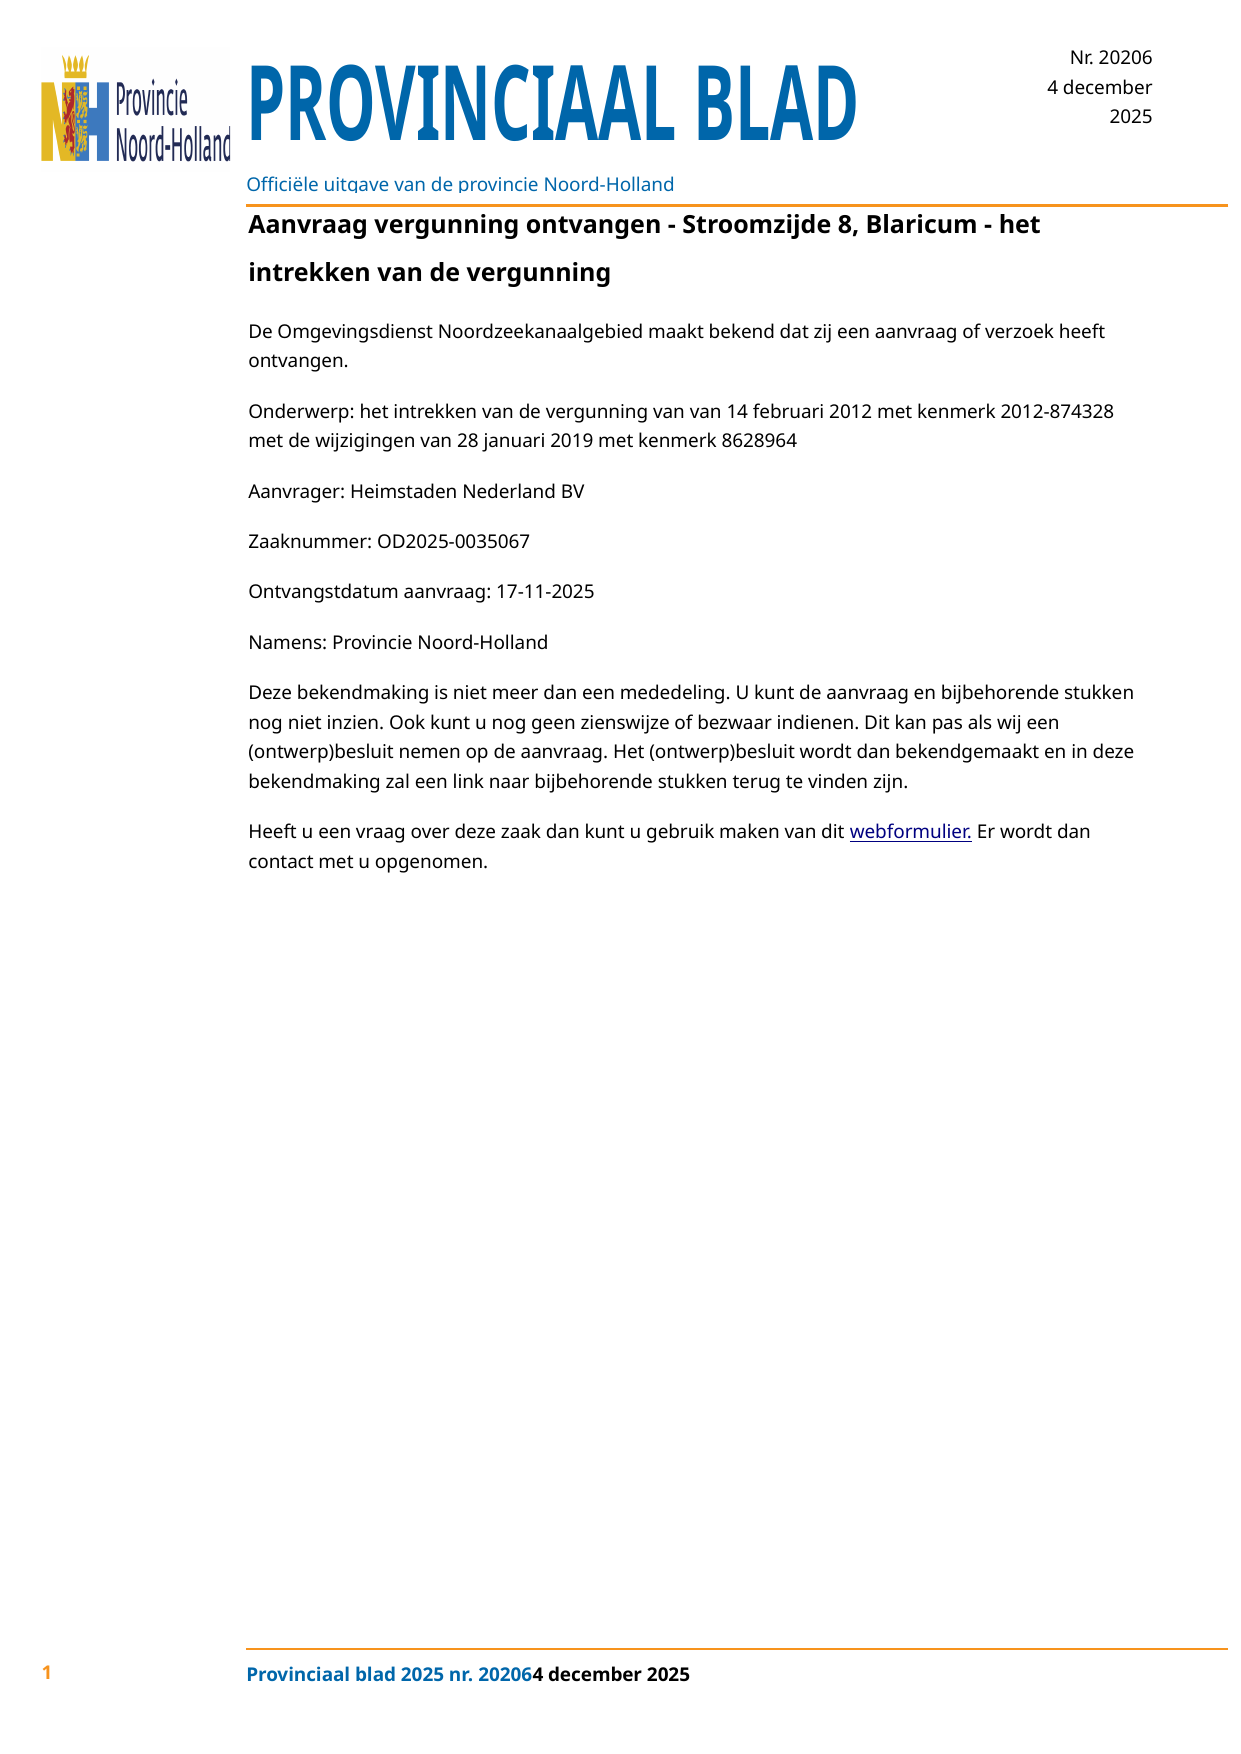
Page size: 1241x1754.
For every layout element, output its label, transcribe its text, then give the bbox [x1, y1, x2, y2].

text Zaaknummer: OD2025-0035067 [248, 528, 1152, 554]
text Aanvrager: Heimstaden Nederland BV [248, 478, 1152, 504]
text Deze bekendmaking is niet meer dan een mededeling. U kunt de aanvraag en bijbehorende stukken nog niet inzien. Ook kunt u nog geen zienswijze of bezwaar indienen. Dit kan pas als wij een (ontwerp)besluit nemen op de aanvraag. Het (ontwerp)besluit wordt dan bekendgemaakt en in deze bekendmaking zal een link naar bijbehorende stukken terug te vinden zijn. [248, 679, 1152, 794]
text Heeft u een vraag over deze zaak dan kunt u gebruik maken van dit webformulier. Er wordt dan contact met u opgenomen. [248, 819, 1152, 874]
text Ontvangstdatum aanvraag: 17-11-2025 [248, 579, 1152, 604]
text De Omgevingsdienst Noordzeekanaalgebied maakt bekend dat zij een aanvraag of verzoek heeft ontvangen. [248, 318, 1152, 373]
text Onderwerp: het intrekken van de vergunning van van 14 februari 2012 met kenmerk 2012-874328 met de wijzigingen van 28 januari 2019 met kenmerk 8628964 [248, 398, 1152, 453]
picture [41, 47, 231, 172]
text Aanvraag vergunning ontvangen - Stroomzijde 8, Blaricum - het intrekken van de vergunning [248, 207, 1152, 288]
text Namens: Provincie Noord-Holland [248, 629, 1152, 655]
